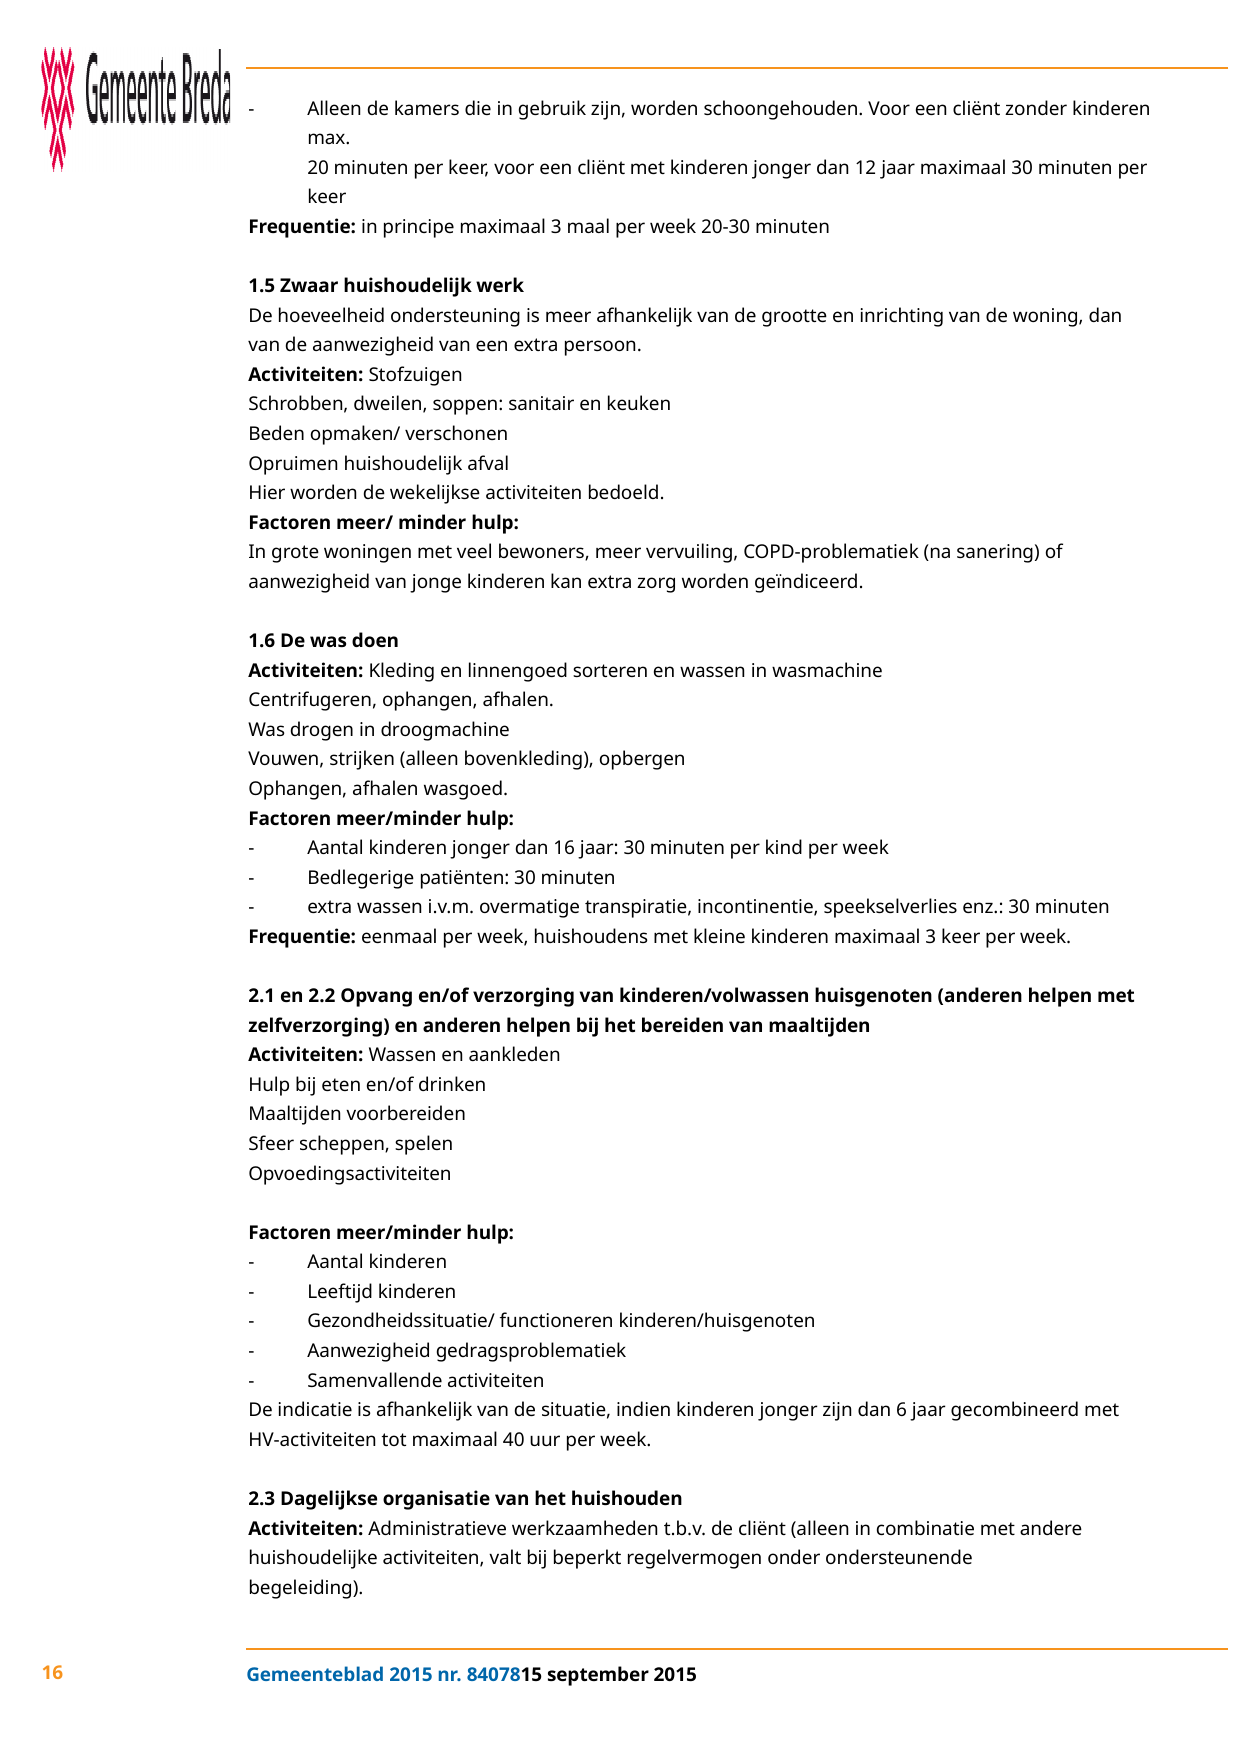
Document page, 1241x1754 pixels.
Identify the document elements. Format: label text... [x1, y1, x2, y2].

text Opruimen huishoudelijk afval [248, 450, 1152, 476]
text 2.1 en 2.2 Opvang en/of verzorging van kinderen/volwassen huisgenoten (anderen helpen met zelfverzorging) en anderen helpen bij het bereiden van maaltijden [248, 982, 1152, 1038]
text Maaltijden voorbereiden [248, 1101, 1152, 1126]
text Schrobben, dweilen, soppen: sanitair en keuken [248, 391, 1152, 416]
text Vouwen, strijken (alleen bovenkleding), opbergen [248, 746, 1152, 771]
text 2.3 Dagelijkse organisatie van het huishouden [248, 1485, 1152, 1511]
list Aantal kinderen jonger dan 16 jaar: 30 minuten per kind per week [248, 834, 1152, 860]
list Alleen de kamers die in gebruik zijn, worden schoongehouden. Voor een cliënt zonder kinderen max. [248, 95, 1152, 150]
text Activiteiten: Administratieve werkzaamheden t.b.v. de cliënt (alleen in combinatie met andere [248, 1515, 1152, 1541]
text 1.5 Zwaar huishoudelijk werk [248, 272, 1152, 298]
text Activiteiten: Kleding en linnengoed sorteren en wassen in wasmachine [248, 657, 1152, 683]
list Bedlegerige patiënten: 30 minuten [248, 864, 1152, 890]
text Hier worden de wekelijkse activiteiten bedoeld. [248, 479, 1152, 505]
text begeleiding). [248, 1574, 1152, 1600]
list Aanwezigheid gedragsproblematiek [248, 1337, 1152, 1363]
text Activiteiten: Stofzuigen [248, 361, 1152, 387]
text 1.6 De was doen [248, 627, 1152, 653]
text Sfeer scheppen, spelen [248, 1130, 1152, 1156]
text Hulp bij eten en/of drinken [248, 1071, 1152, 1097]
text Centrifugeren, ophangen, afhalen. [248, 686, 1152, 712]
list Gezondheidssituatie/ functioneren kinderen/huisgenoten [248, 1308, 1152, 1333]
list extra wassen i.v.m. overmatige transpiratie, incontinentie, speekselverlies enz.: 30 minuten [248, 893, 1152, 919]
text huishoudelijke activiteiten, valt bij beperkt regelvermogen onder ondersteunende [248, 1544, 1152, 1570]
text Factoren meer/minder hulp: [248, 1219, 1152, 1245]
text De hoeveelheid ondersteuning is meer afhankelijk van de grootte en inrichting van de woning, dan van de aanwezigheid van een extra persoon. [248, 302, 1152, 357]
text Ophangen, afhalen wasgoed. [248, 775, 1152, 801]
list Leeftijd kinderen [248, 1278, 1152, 1304]
text Opvoedingsactiviteiten [248, 1160, 1152, 1186]
text Was drogen in droogmachine [248, 716, 1152, 742]
list Aantal kinderen [248, 1248, 1152, 1274]
text Factoren meer/minder hulp: [248, 805, 1152, 831]
list 20 minuten per keer, voor een cliënt met kinderen jonger dan 12 jaar maximaal 30 minuten per keer [248, 154, 1152, 209]
text In grote woningen met veel bewoners, meer vervuiling, COPD-problematiek (na sanering) of aanwezigheid van jonge kinderen kan extra zorg worden geïndiceerd. [248, 538, 1152, 594]
text Activiteiten: Wassen en aankleden [248, 1041, 1152, 1067]
picture [41, 47, 231, 172]
text Frequentie: in principe maximaal 3 maal per week 20-30 minuten [248, 213, 1152, 239]
text Frequentie: eenmaal per week, huishoudens met kleine kinderen maximaal 3 keer per week. [248, 923, 1152, 949]
text Factoren meer/ minder hulp: [248, 509, 1152, 535]
list Samenvallende activiteiten [248, 1367, 1152, 1393]
text De indicatie is afhankelijk van de situatie, indien kinderen jonger zijn dan 6 jaar gecombineerd met HV-activiteiten tot maximaal 40 uur per week. [248, 1396, 1152, 1452]
text Beden opmaken/ verschonen [248, 420, 1152, 446]
